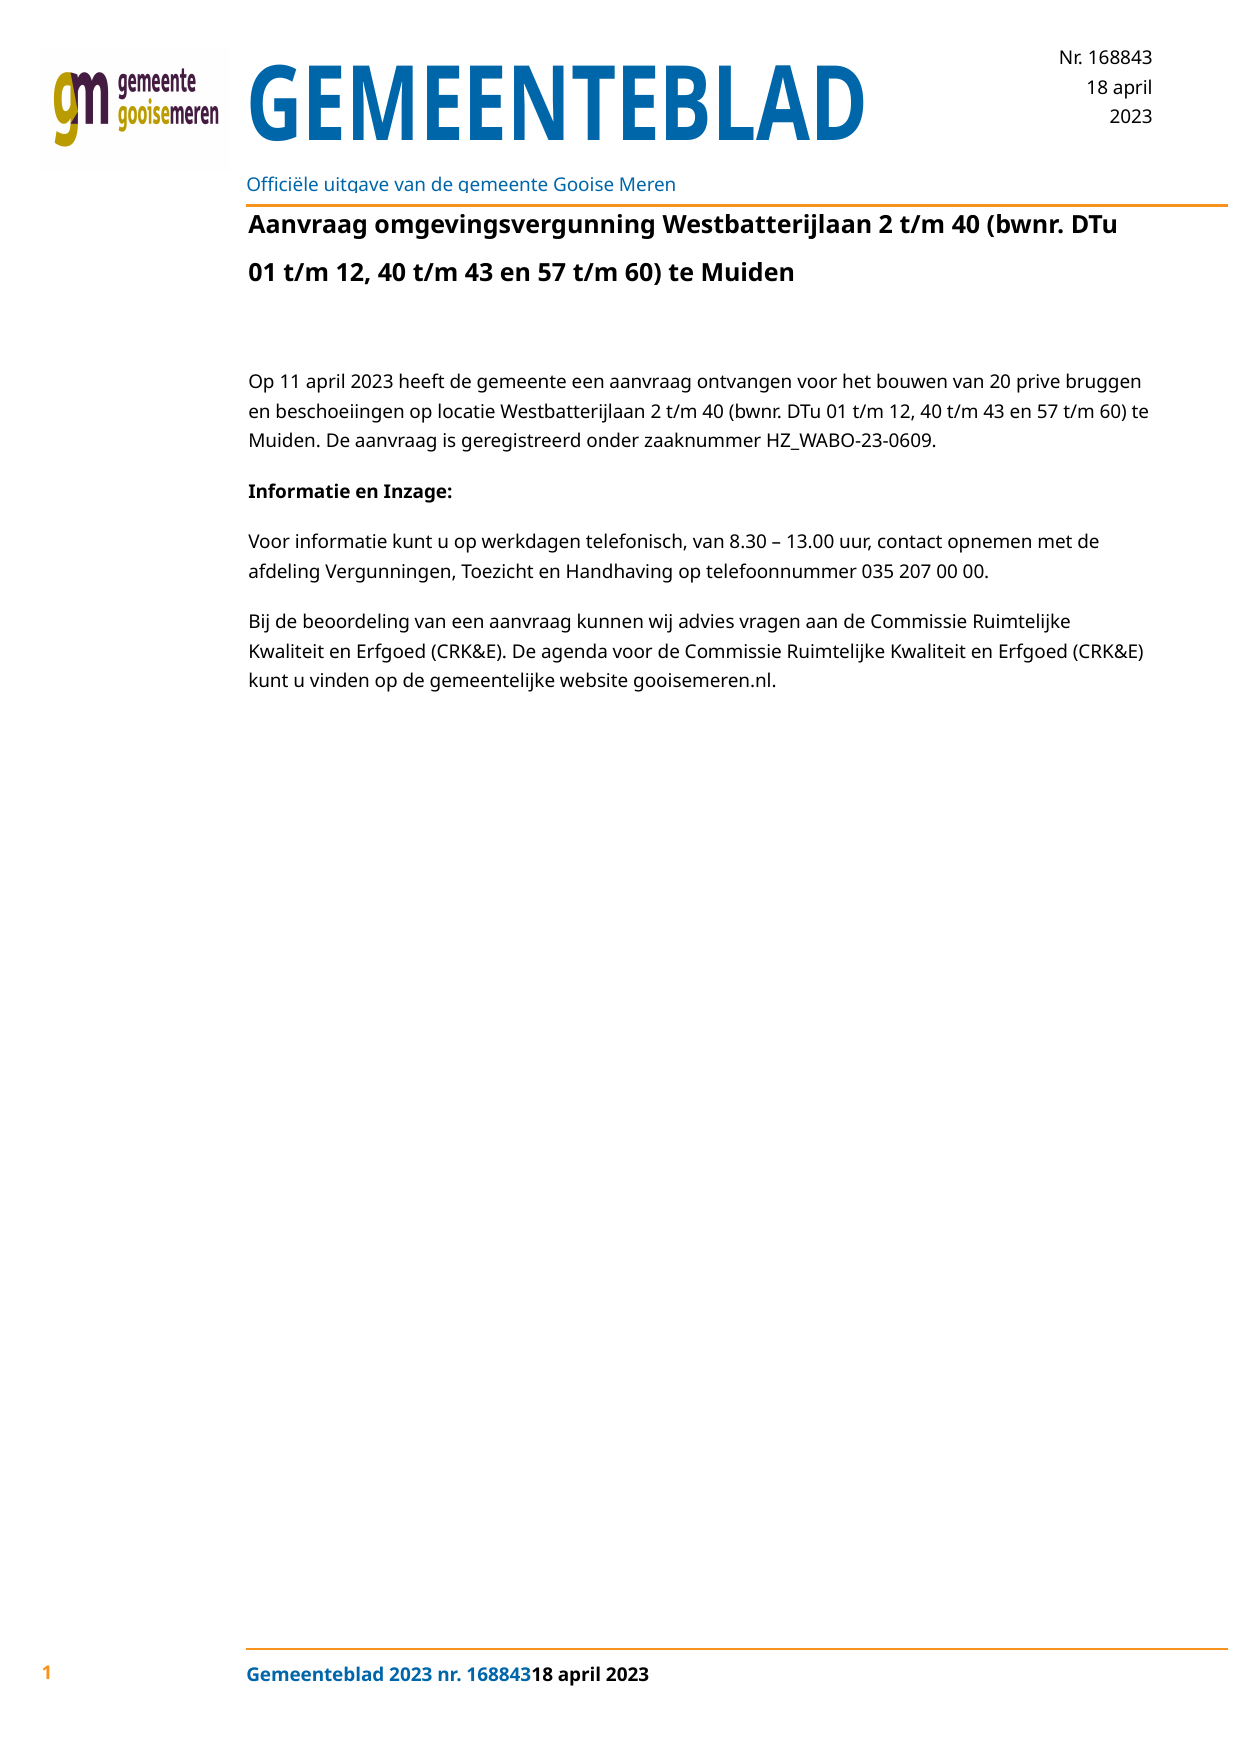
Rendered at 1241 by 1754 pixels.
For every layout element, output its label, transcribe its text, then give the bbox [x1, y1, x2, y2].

text Op 11 april 2023 heeft de gemeente een aanvraag ontvangen voor het bouwen van 20 prive bruggen en beschoeiingen op locatie Westbatterijlaan 2 t/m 40 (bwnr. DTu 01 t/m 12, 40 t/m 43 en 57 t/m 60) te Muiden. De aanvraag is geregistreerd onder zaaknummer HZ_WABO-23-0609. [248, 368, 1152, 453]
text Bij de beoordeling van een aanvraag kunnen wij advies vragen aan de Commissie Ruimtelijke Kwaliteit en Erfgoed (CRK&E). De agenda voor de Commissie Ruimtelijke Kwaliteit en Erfgoed (CRK&E) kunt u vinden op de gemeentelijke website gooisemeren.nl. [248, 608, 1152, 693]
picture [41, 47, 231, 172]
text Aanvraag omgevingsvergunning Westbatterijlaan 2 t/m 40 (bwnr. DTu 01 t/m 12, 40 t/m 43 en 57 t/m 60) te Muiden [248, 207, 1152, 288]
text Informatie en Inzage: [248, 478, 1152, 504]
text Voor informatie kunt u op werkdagen telefonisch, van 8.30 – 13.00 uur, contact opnemen met de afdeling Vergunningen, Toezicht en Handhaving op telefoonnummer 035 207 00 00. [248, 528, 1152, 584]
